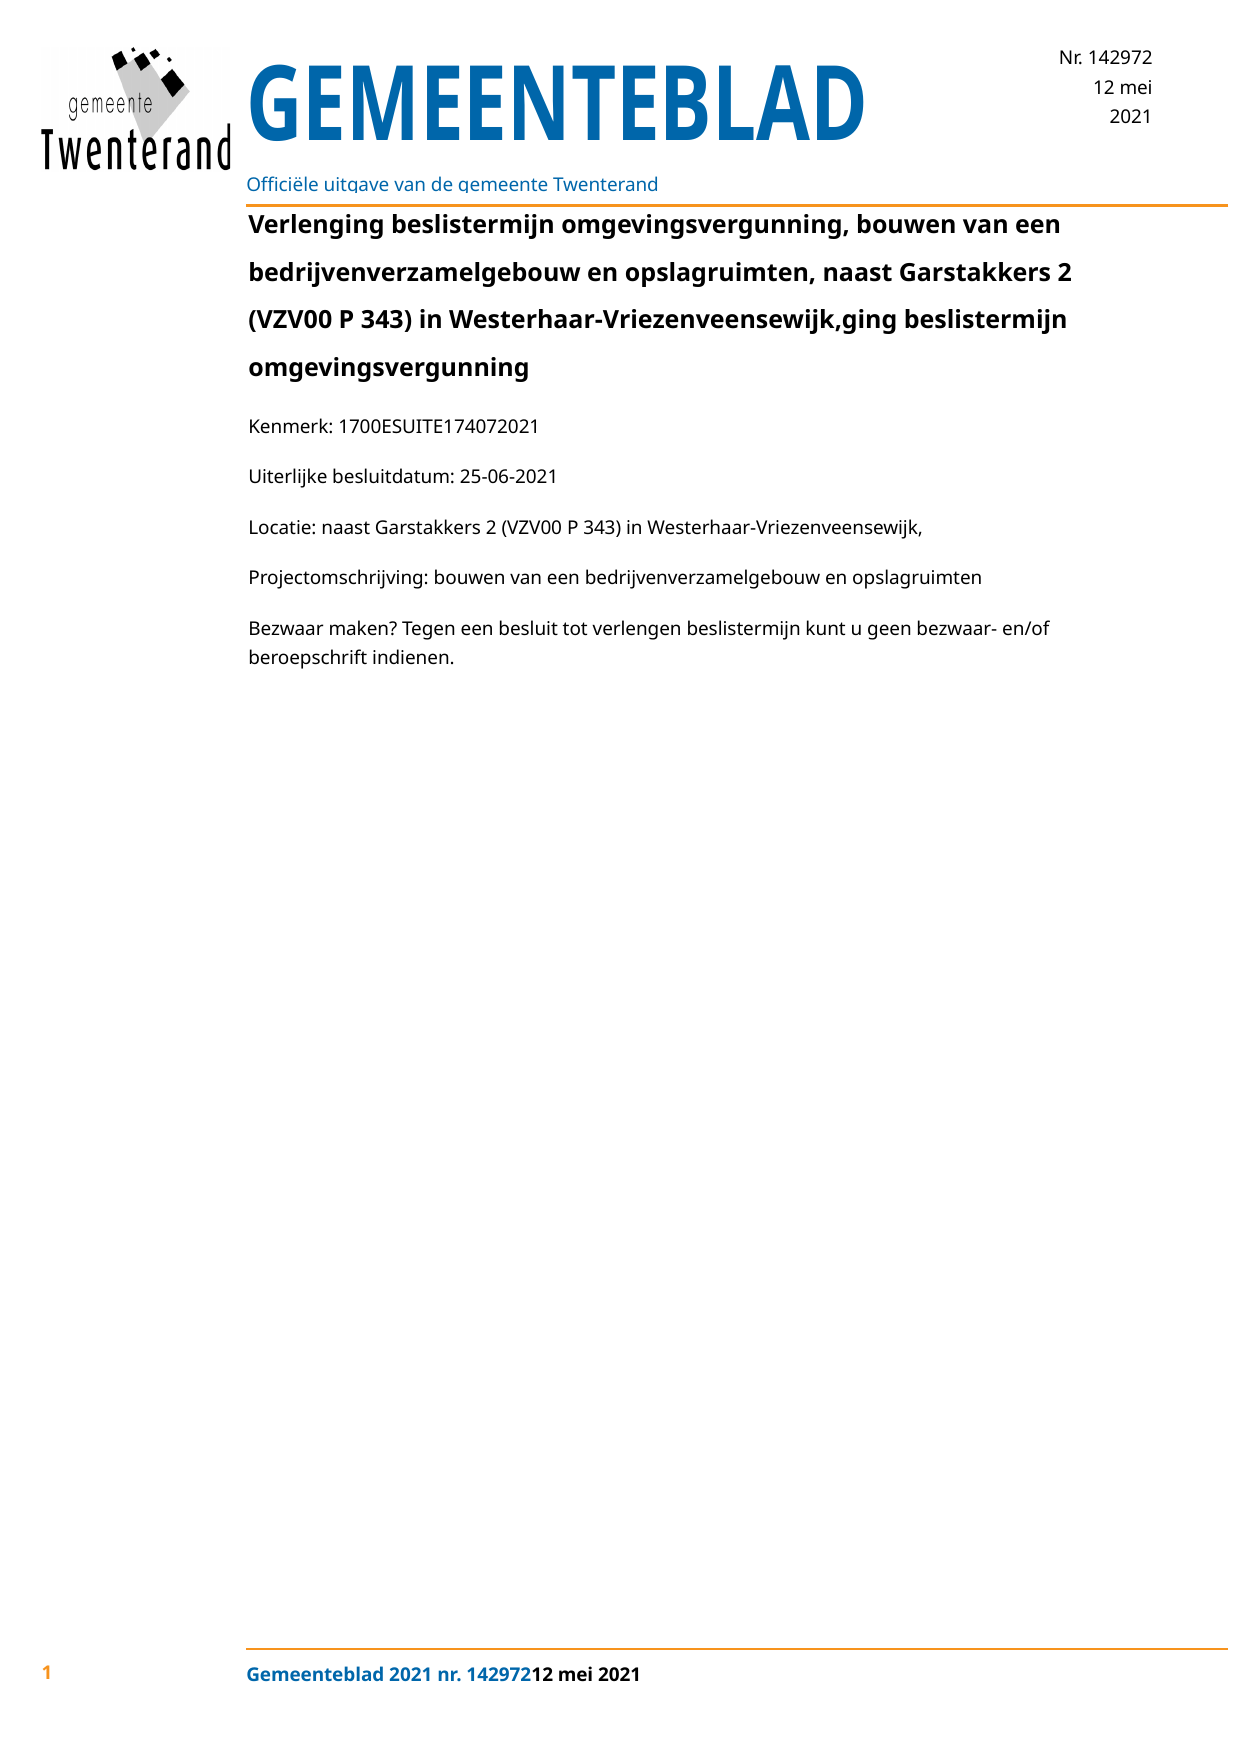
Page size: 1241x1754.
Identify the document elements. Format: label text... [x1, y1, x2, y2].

text Locatie: naast Garstakkers 2 (VZV00 P 343) in Westerhaar-Vriezenveensewijk, [248, 514, 1152, 540]
picture [41, 47, 231, 172]
text Bezwaar maken? Tegen een besluit tot verlengen beslistermijn kunt u geen bezwaar- en/of beroepschrift indienen. [248, 615, 1152, 670]
text Kenmerk: 1700ESUITE174072021 [248, 413, 1152, 439]
text Uiterlijke besluitdatum: 25-06-2021 [248, 463, 1152, 489]
text Projectomschrijving: bouwen van een bedrijvenverzamelgebouw en opslagruimten [248, 564, 1152, 590]
text Verlenging beslistermijn omgevingsvergunning, bouwen van een bedrijvenverzamelgebouw en opslagruimten, naast Garstakkers 2 (VZV00 P 343) in Westerhaar-Vriezenveensewijk,ging beslistermijn omgevingsvergunning [248, 207, 1152, 384]
